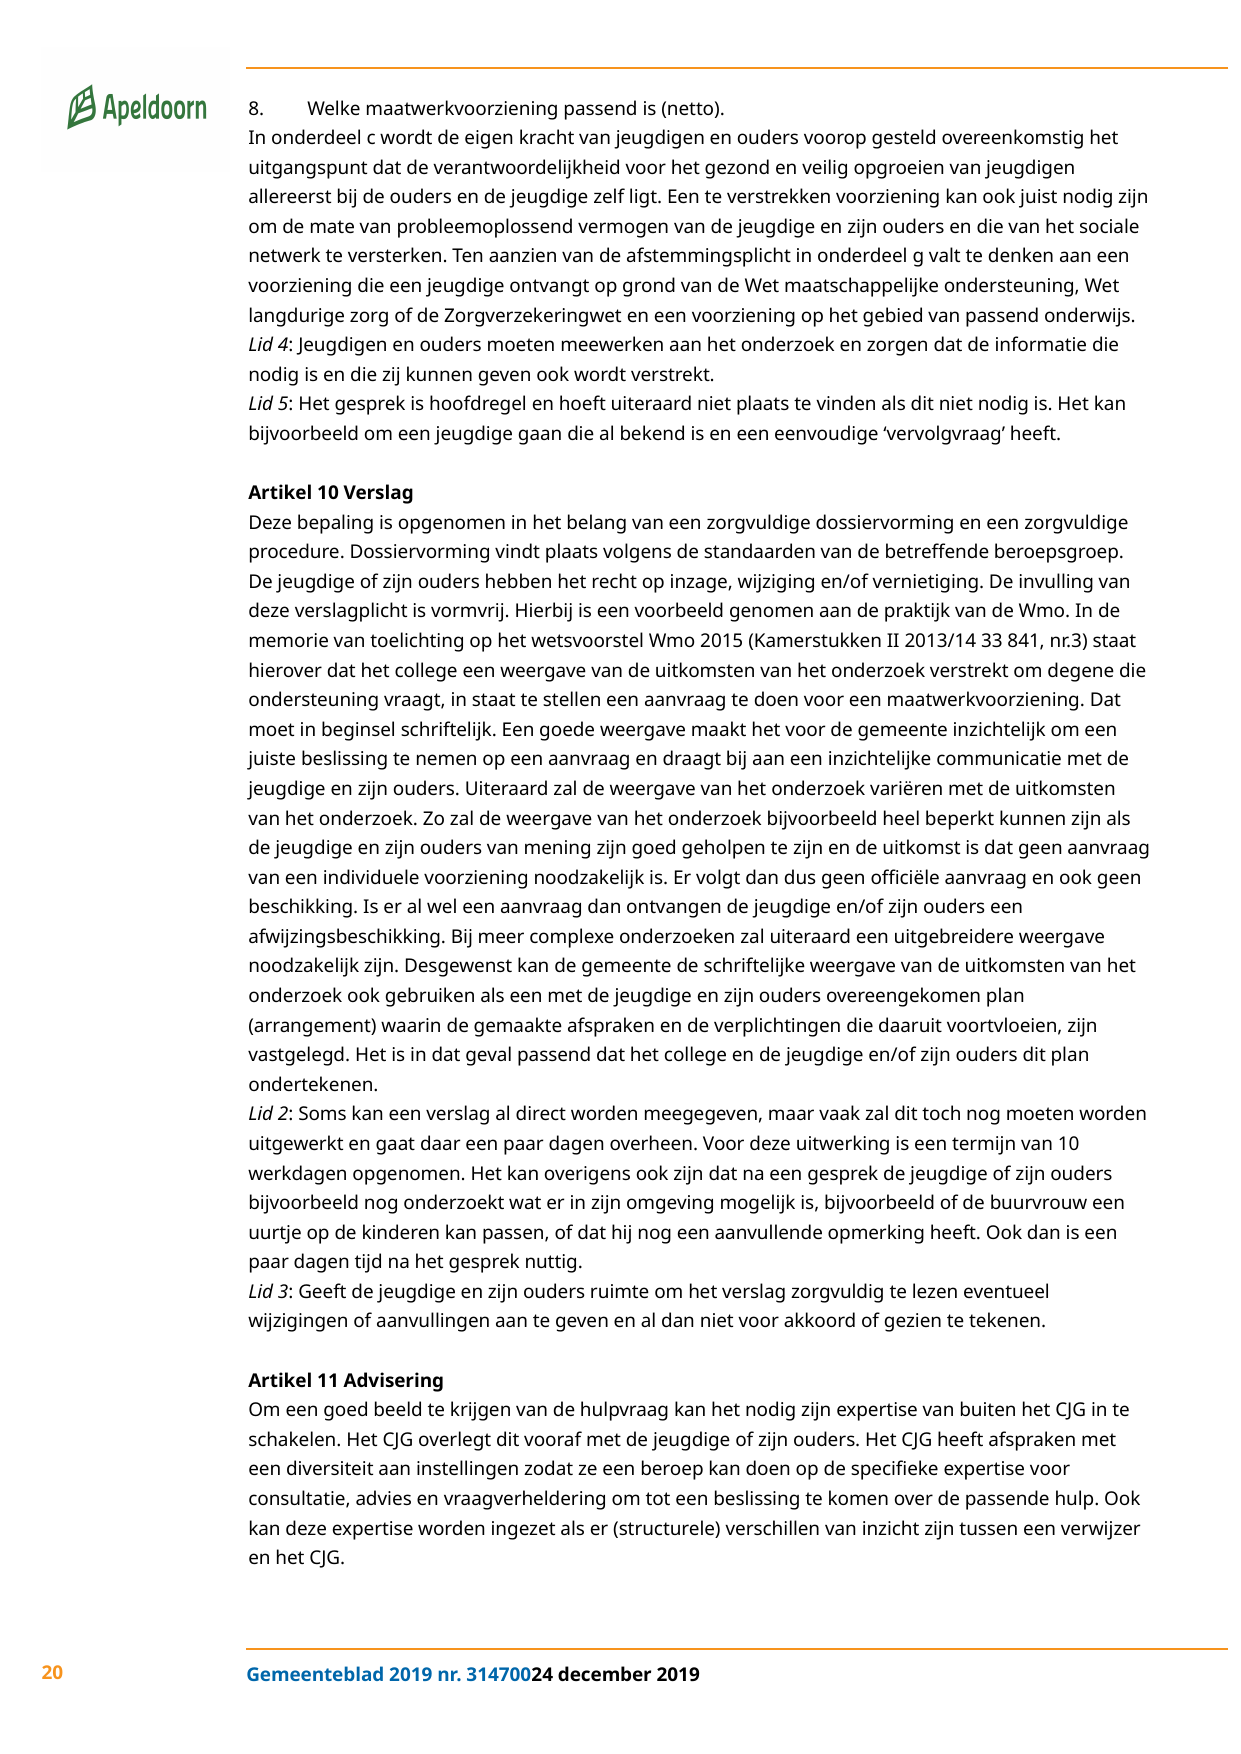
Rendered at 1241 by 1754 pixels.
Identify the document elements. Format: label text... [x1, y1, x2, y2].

text Om een goed beeld te krijgen van de hulpvraag kan het nodig zijn expertise van buiten het CJG in te schakelen. Het CJG overlegt dit vooraf met de jeugdige of zijn ouders. Het CJG heeft afspraken met een diversiteit aan instellingen zodat ze een beroep kan doen op de specifieke expertise voor consultatie, advies en vraagverheldering om tot een beslissing te komen over de passende hulp. Ook kan deze expertise worden ingezet als er (structurele) verschillen van inzicht zijn tussen een verwijzer en het CJG. [248, 1396, 1152, 1570]
text Lid 3: Geeft de jeugdige en zijn ouders ruimte om het verslag zorgvuldig te lezen eventueel wijzigingen of aanvullingen aan te geven en al dan niet voor akkoord of gezien te tekenen. [248, 1278, 1152, 1333]
text Artikel 11 Advisering [248, 1367, 1152, 1393]
text In onderdeel c wordt de eigen kracht van jeugdigen en ouders voorop gesteld overeenkomstig het uitgangspunt dat de verantwoordelijkheid voor het gezond en veilig opgroeien van jeugdigen allereerst bij de ouders en de jeugdige zelf ligt. Een te verstrekken voorziening kan ook juist nodig zijn om de mate van probleemoplossend vermogen van de jeugdige en zijn ouders en die van het sociale netwerk te versterken. Ten aanzien van de afstemmingsplicht in onderdeel g valt te denken aan een voorziening die een jeugdige ontvangt op grond van de Wet maatschappelijke ondersteuning, Wet langdurige zorg of de Zorgverzekeringwet en een voorziening op het gebied van passend onderwijs. [248, 124, 1152, 328]
text Artikel 10 Verslag [248, 479, 1152, 505]
text Lid 4: Jeugdigen en ouders moeten meewerken aan het onderzoek en zorgen dat de informatie die nodig is en die zij kunnen geven ook wordt verstrekt. [248, 331, 1152, 387]
text Deze bepaling is opgenomen in het belang van een zorgvuldige dossiervorming en een zorgvuldige procedure. Dossiervorming vindt plaats volgens de standaarden van de betreffende beroepsgroep. De jeugdige of zijn ouders hebben het recht op inzage, wijziging en/of vernietiging. De invulling van deze verslagplicht is vormvrij. Hierbij is een voorbeeld genomen aan de praktijk van de Wmo. In de memorie van toelichting op het wetsvoorstel Wmo 2015 (Kamerstukken II 2013/14 33 841, nr.3) staat hierover dat het college een weergave van de uitkomsten van het onderzoek verstrekt om degene die ondersteuning vraagt, in staat te stellen een aanvraag te doen voor een maatwerkvoorziening. Dat moet in beginsel schriftelijk. Een goede weergave maakt het voor de gemeente inzichtelijk om een juiste beslissing te nemen op een aanvraag en draagt bij aan een inzichtelijke communicatie met de jeugdige en zijn ouders. Uiteraard zal de weergave van het onderzoek variëren met de uitkomsten van het onderzoek. Zo zal de weergave van het onderzoek bijvoorbeeld heel beperkt kunnen zijn als de jeugdige en zijn ouders van mening zijn goed geholpen te zijn en de uitkomst is dat geen aanvraag van een individuele voorziening noodzakelijk is. Er volgt dan dus geen officiële aanvraag en ook geen beschikking. Is er al wel een aanvraag dan ontvangen de jeugdige en/of zijn ouders een afwijzingsbeschikking. Bij meer complexe onderzoeken zal uiteraard een uitgebreidere weergave noodzakelijk zijn. Desgewenst kan de gemeente de schriftelijke weergave van de uitkomsten van het onderzoek ook gebruiken als een met de jeugdige en zijn ouders overeengekomen plan (arrangement) waarin de gemaakte afspraken en de verplichtingen die daaruit voortvloeien, zijn vastgelegd. Het is in dat geval passend dat het college en de jeugdige en/of zijn ouders dit plan ondertekenen. [248, 509, 1152, 1097]
picture [41, 47, 231, 172]
text Lid 5: Het gesprek is hoofdregel en hoeft uiteraard niet plaats te vinden als dit niet nodig is. Het kan bijvoorbeeld om een jeugdige gaan die al bekend is en een eenvoudige ‘vervolgvraag’ heeft. [248, 391, 1152, 446]
text Lid 2: Soms kan een verslag al direct worden meegegeven, maar vaak zal dit toch nog moeten worden uitgewerkt en gaat daar een paar dagen overheen. Voor deze uitwerking is een termijn van 10 werkdagen opgenomen. Het kan overigens ook zijn dat na een gesprek de jeugdige of zijn ouders bijvoorbeeld nog onderzoekt wat er in zijn omgeving mogelijk is, bijvoorbeeld of de buurvrouw een uurtje op de kinderen kan passen, of dat hij nog een aanvullende opmerking heeft. Ook dan is een paar dagen tijd na het gesprek nuttig. [248, 1101, 1152, 1274]
list Welke maatwerkvoorziening passend is (netto). [248, 95, 1152, 121]
